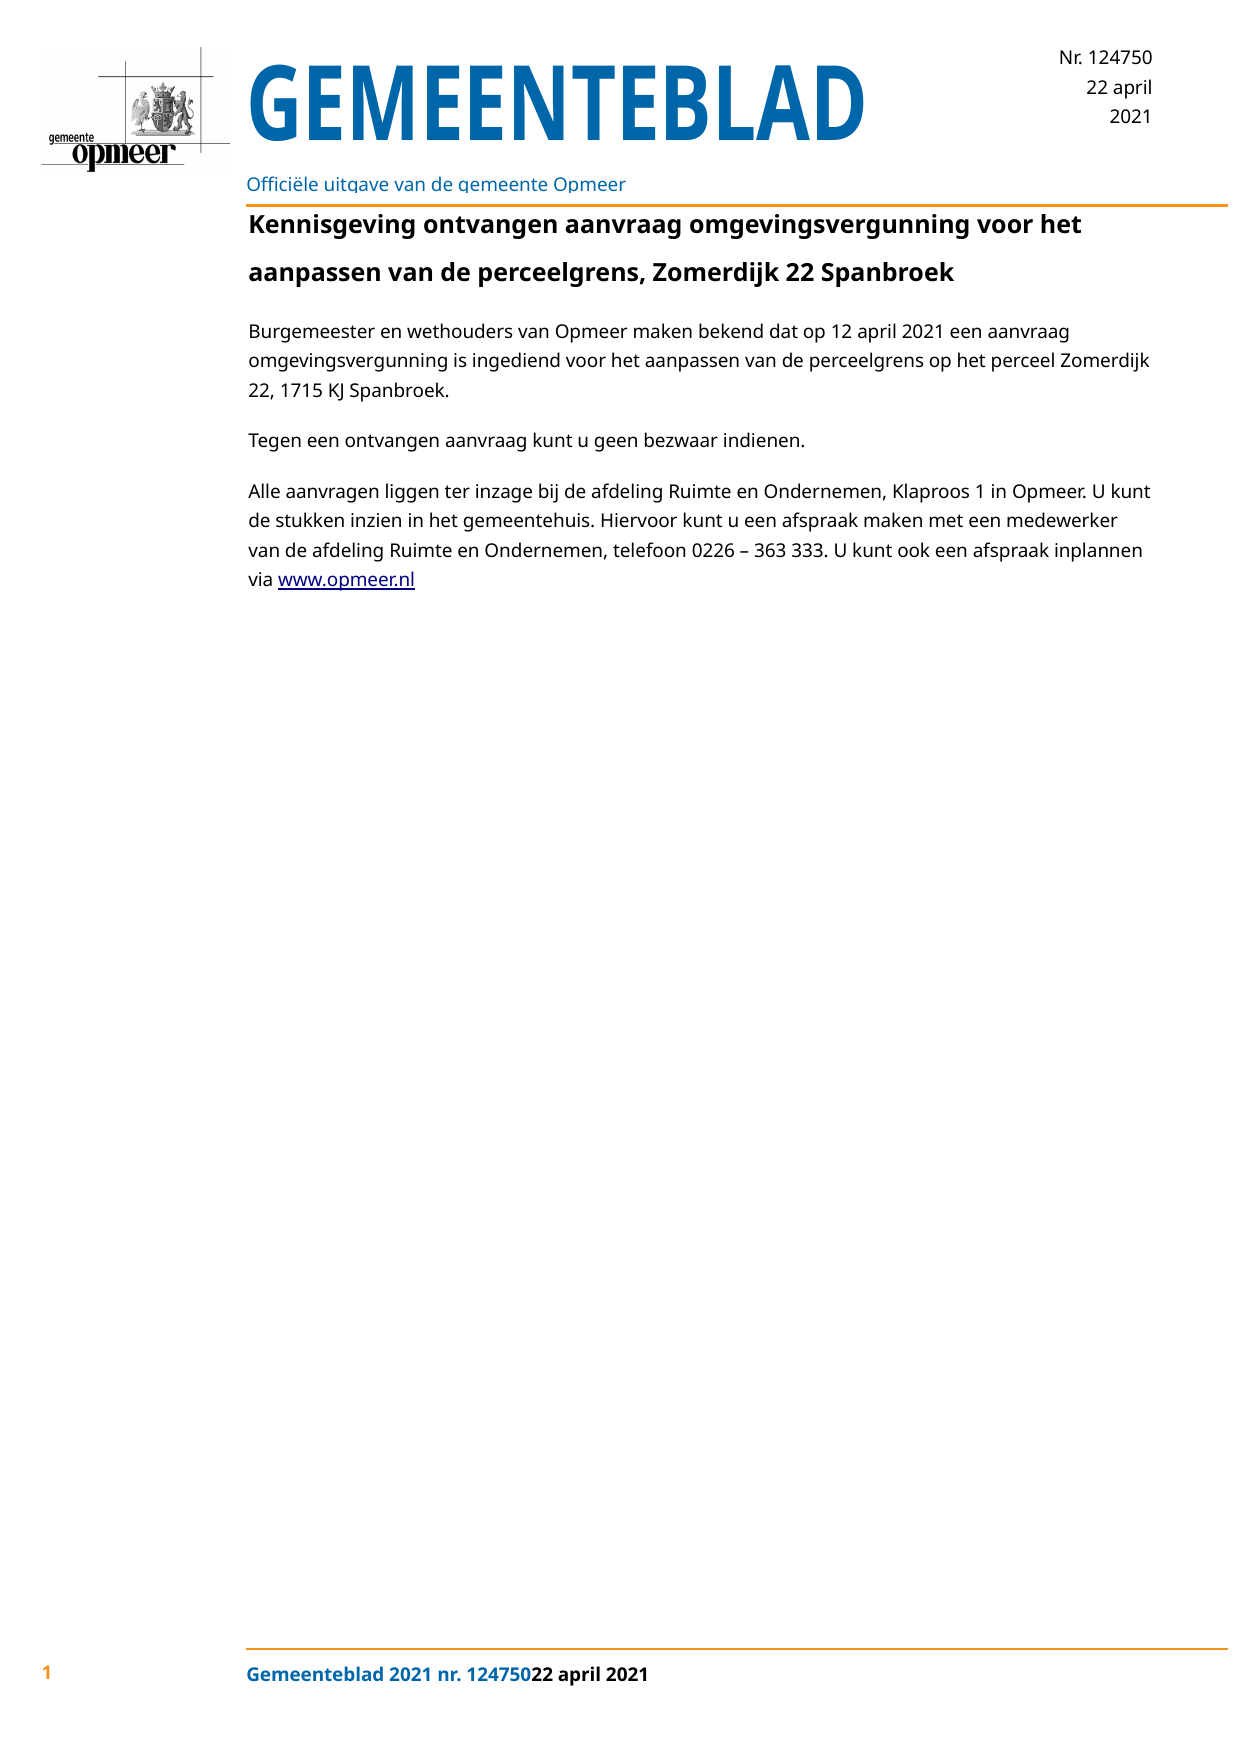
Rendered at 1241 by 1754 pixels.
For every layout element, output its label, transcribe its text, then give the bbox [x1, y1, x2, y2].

picture [41, 47, 231, 172]
text Burgemeester en wethouders van Opmeer maken bekend dat op 12 april 2021 een aanvraag omgevingsvergunning is ingediend voor het aanpassen van de perceelgrens op het perceel Zomerdijk 22, 1715 KJ Spanbroek. [248, 318, 1152, 403]
text Alle aanvragen liggen ter inzage bij de afdeling Ruimte en Ondernemen, Klaproos 1 in Opmeer. U kunt de stukken inzien in het gemeentehuis. Hiervoor kunt u een afspraak maken met een medewerker van de afdeling Ruimte en Ondernemen, telefoon 0226 – 363 333. U kunt ook een afspraak inplannen via www.opmeer.nl [248, 478, 1152, 592]
text Kennisgeving ontvangen aanvraag omgevingsvergunning voor het aanpassen van de perceelgrens, Zomerdijk 22 Spanbroek [248, 207, 1152, 288]
text Tegen een ontvangen aanvraag kunt u geen bezwaar indienen. [248, 427, 1152, 453]
